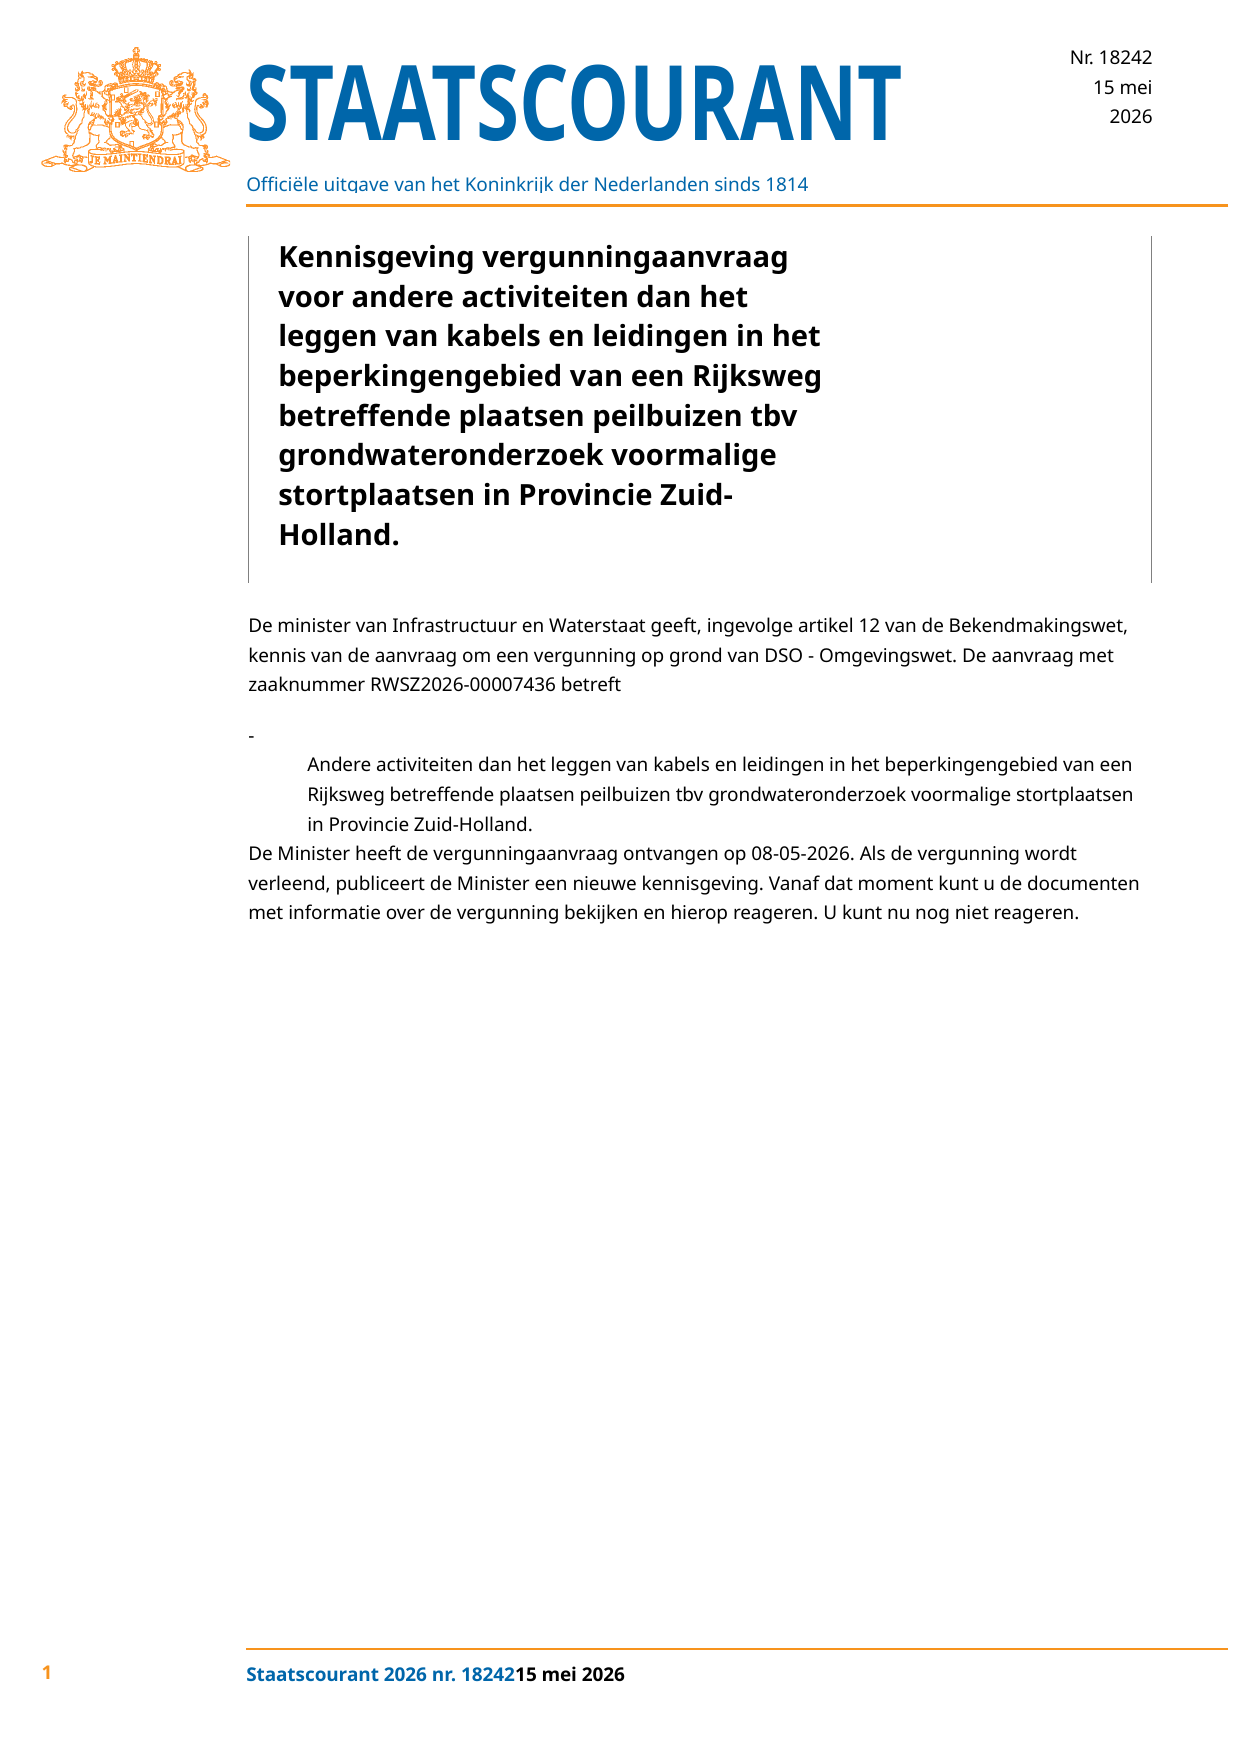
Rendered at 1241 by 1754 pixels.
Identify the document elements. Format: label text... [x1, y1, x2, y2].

table_header [850, 414, 1151, 583]
text De Minister heeft de vergunningaanvraag ontvangen op 08-05-2026. Als de vergunning wordt verleend, publiceert de Minister een nieuwe kennisgeving. Vanaf dat moment kunt u de documenten met informatie over de vergunning bekijken en hierop reageren. U kunt nu nog niet reageren. [248, 840, 1152, 925]
list Andere activiteiten dan het leggen van kabels en leidingen in het beperkingengebied van een Rijksweg betreffende plaatsen peilbuizen tbv grondwateronderzoek voormalige stortplaatsen in Provincie Zuid-Holland. [248, 752, 1152, 836]
text De minister van Infrastructuur en Waterstaat geeft, ingevolge artikel 12 van de Bekendmakingswet, kennis van de aanvraag om een vergunning op grond van DSO - Omgevingswet. De aanvraag met zaaknummer RWSZ2026-00007436 betreft [248, 612, 1152, 697]
table_header [850, 236, 912, 413]
table_header [1090, 236, 1151, 413]
picture [912, 236, 1090, 414]
picture [41, 47, 231, 172]
table_header Kennisgeving vergunningaanvraag voor andere activiteiten dan het leggen van kabels en leidingen in het beperkingengebied van een Rijksweg betreffende plaatsen peilbuizen tbv grondwateronderzoek voormalige stortplaatsen in Provincie Zuid-Holland. [249, 236, 850, 583]
